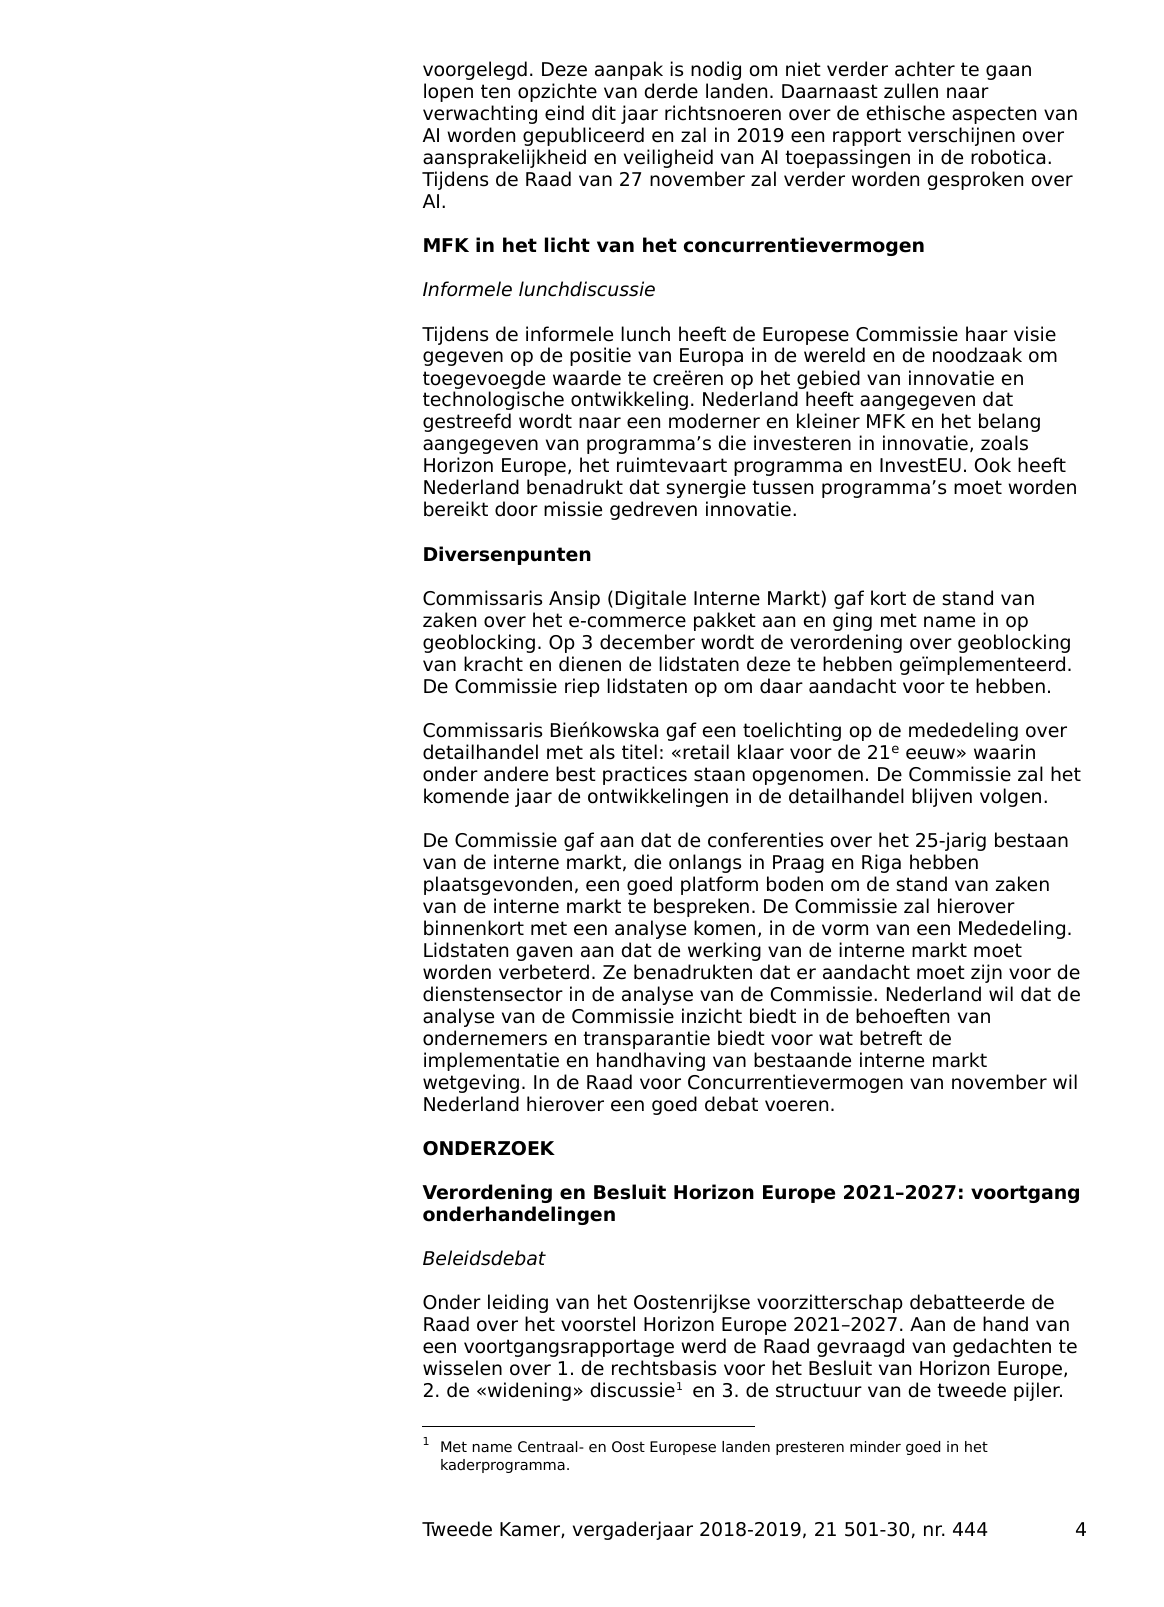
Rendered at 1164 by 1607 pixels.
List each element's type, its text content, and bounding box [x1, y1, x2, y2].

text voorgelegd. Deze aanpak is nodig om niet verder achter te gaan lopen ten opzichte van derde landen. Daarnaast zullen naar verwachting eind dit jaar richtsnoeren over de ethische aspecten van AI worden gepubliceerd en zal in 2019 een rapport verschijnen over aansprakelijkheid en veiligheid van AI toepassingen in de robotica. Tijdens de Raad van 27 november zal verder worden gesproken over AI. [422, 59, 1087, 213]
subtitle Beleidsdebat [422, 1248, 1087, 1270]
subtitle Informele lunchdiscussie [422, 279, 1087, 301]
subtitle Verordening en Besluit Horizon Europe 2021–2027: voortgang onderhandelingen [422, 1182, 1087, 1226]
text Tijdens de informele lunch heeft de Europese Commissie haar visie gegeven op de positie van Europa in de wereld en de noodzaak om toegevoegde waarde te creëren op het gebied van innovatie en technologische ontwikkeling. Nederland heeft aangegeven dat gestreefd wordt naar een moderner en kleiner MFK en het belang aangegeven van programma’s die investeren in innovatie, zoals Horizon Europe, het ruimtevaart programma en InvestEU. Ook heeft Nederland benadrukt dat synergie tussen programma’s moet worden bereikt door missie gedreven innovatie. [422, 323, 1087, 521]
text Met name Centraal- en Oost Europese landen presteren minder goed in het kaderprogramma. [422, 1435, 1087, 1474]
subtitle ONDERZOEK [422, 1138, 1087, 1160]
subtitle Diversenpunten [422, 543, 1087, 565]
subtitle MFK in het licht van het concurrentievermogen [422, 235, 1087, 257]
text De Commissie gaf aan dat de conferenties over het 25-jarig bestaan van de interne markt, die onlangs in Praag en Riga hebben plaatsgevonden, een goed platform boden om de stand van zaken van de interne markt te bespreken. De Commissie zal hierover binnenkort met een analyse komen, in de vorm van een Mededeling. Lidstaten gaven aan dat de werking van de interne markt moet worden verbeterd. Ze benadrukten dat er aandacht moet zijn voor de dienstensector in de analyse van de Commissie. Nederland wil dat de analyse van de Commissie inzicht biedt in de behoeften van ondernemers en transparantie biedt voor wat betreft de implementatie en handhaving van bestaande interne markt wetgeving. In de Raad voor Concurrentievermogen van november wil Nederland hierover een goed debat voeren. [422, 830, 1087, 1116]
text Commissaris Ansip (Digitale Interne Markt) gaf kort de stand van zaken over het e-commerce pakket aan en ging met name in op geoblocking. Op 3 december wordt de verordening over geoblocking van kracht en dienen de lidstaten deze te hebben geïmplementeerd. De Commissie riep lidstaten op om daar aandacht voor te hebben. [422, 588, 1087, 697]
text Onder leiding van het Oostenrijkse voorzitterschap debatteerde de Raad over het voorstel Horizon Europe 2021–2027. Aan de hand van een voortgangsrapportage werd de Raad gevraagd van gedachten te wisselen over 1. de rechtsbasis voor het Besluit van Horizon Europe, 2. de «widening» discussie en 3. de structuur van de tweede pijler. [422, 1292, 1087, 1402]
text Commissaris Bieńkowska gaf een toelichting op de mededeling over detailhandel met als titel: «retail klaar voor de 21e eeuw» waarin onder andere best practices staan opgenomen. De Commissie zal het komende jaar de ontwikkelingen in de detailhandel blijven volgen. [422, 720, 1087, 808]
